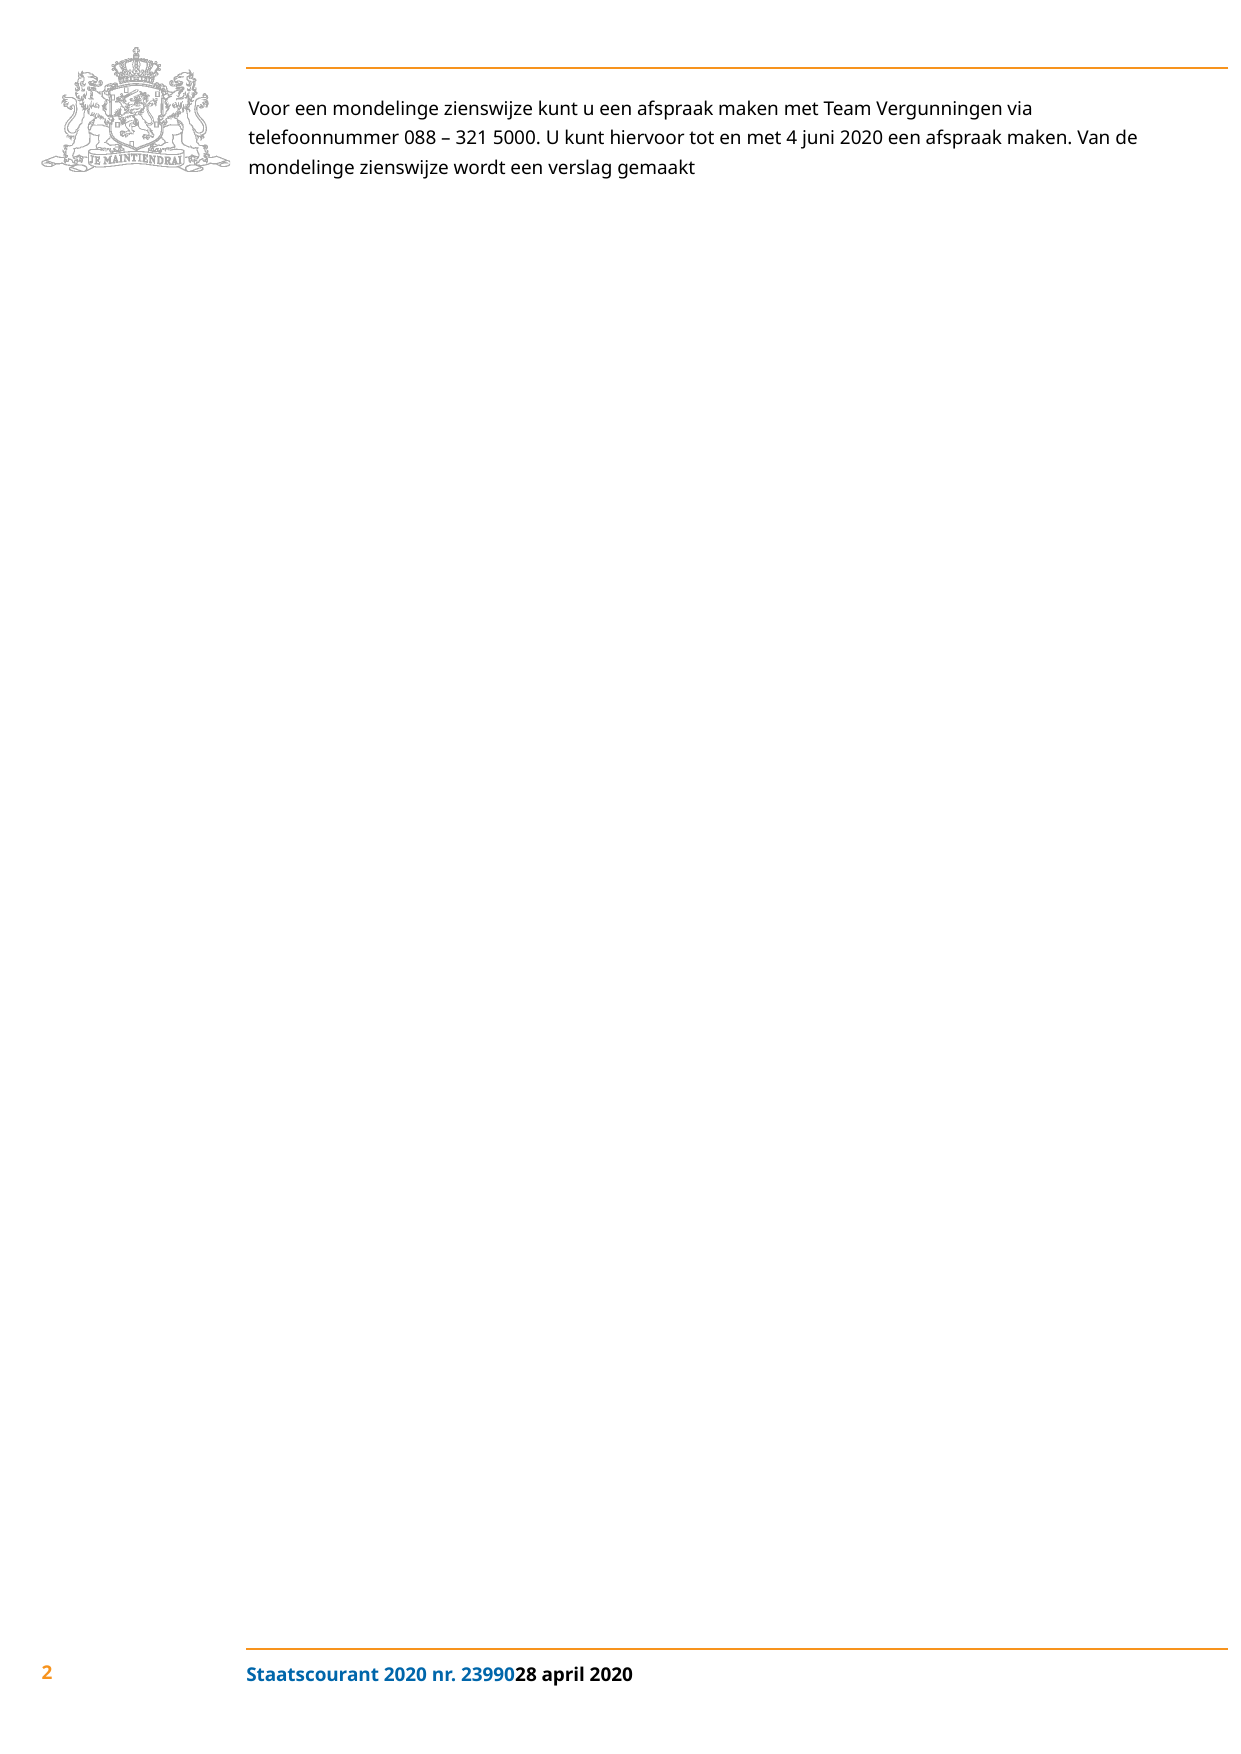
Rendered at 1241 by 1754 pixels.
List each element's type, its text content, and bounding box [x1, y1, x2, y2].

picture [41, 47, 231, 172]
text Voor een mondelinge zienswijze kunt u een afspraak maken met Team Vergunningen via telefoonnummer 088 – 321 5000. U kunt hiervoor tot en met 4 juni 2020 een afspraak maken. Van de mondelinge zienswijze wordt een verslag gemaakt [248, 95, 1152, 180]
